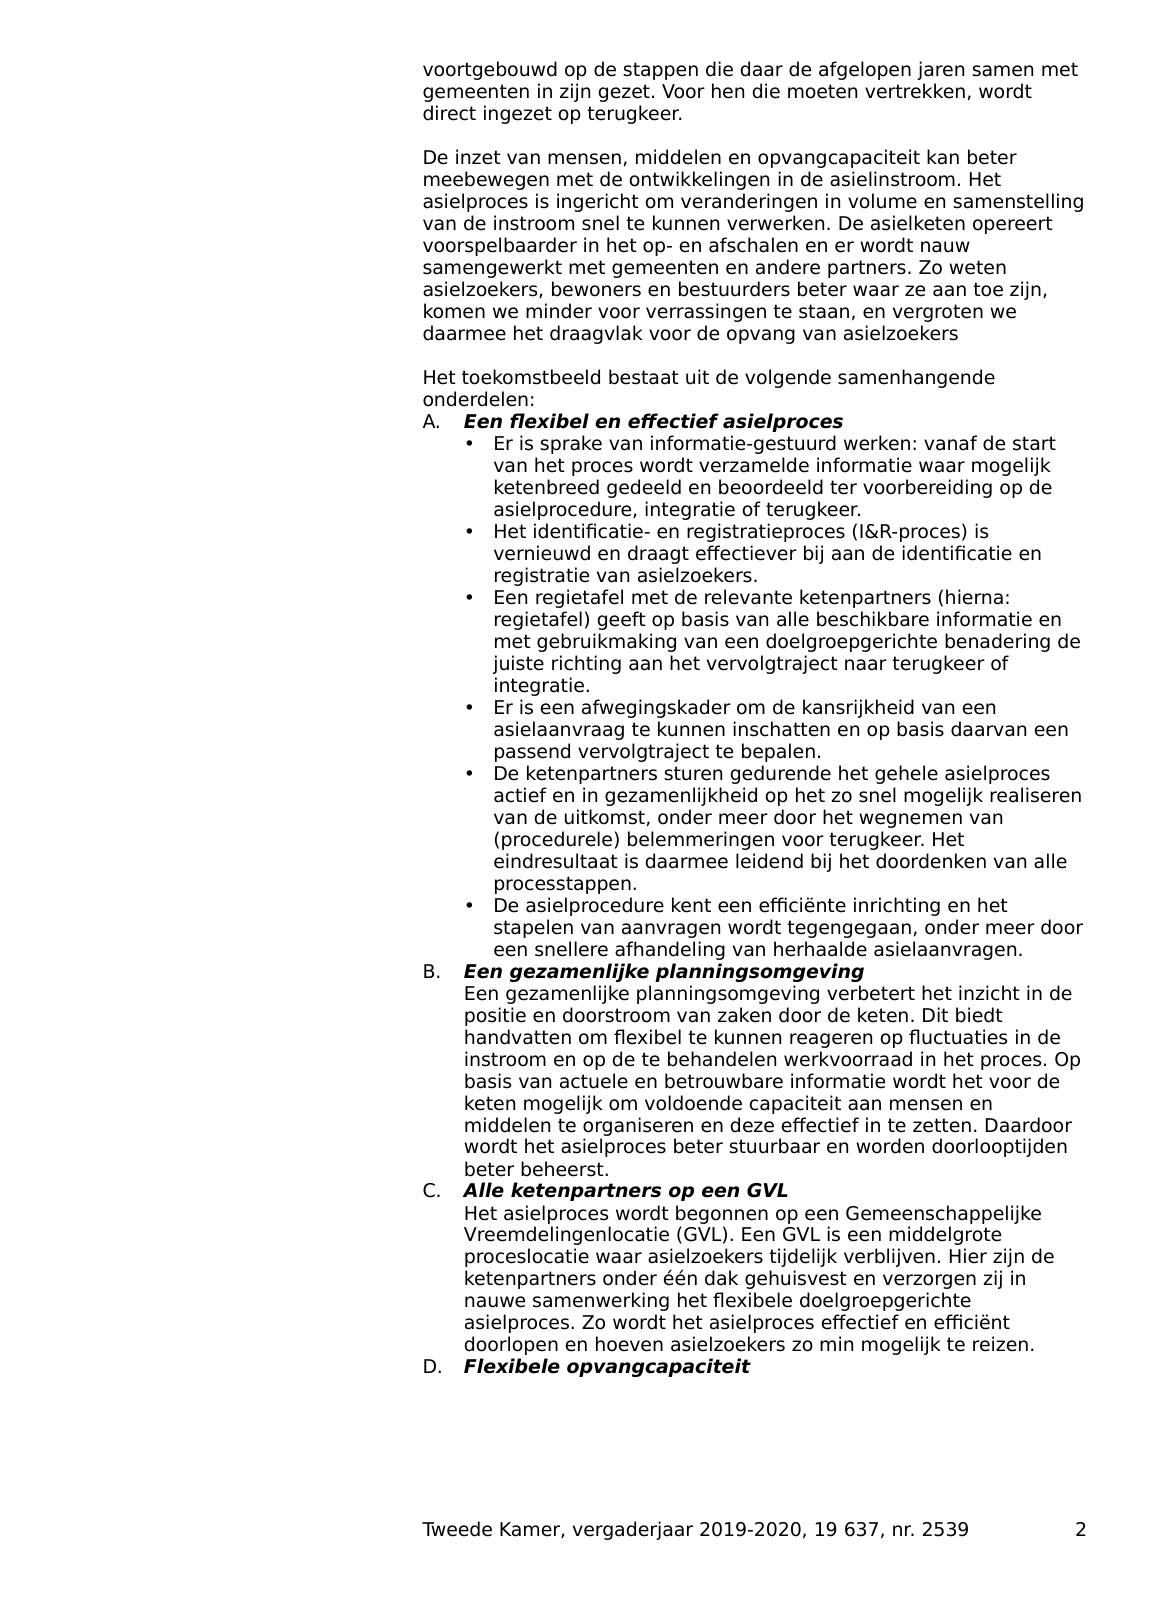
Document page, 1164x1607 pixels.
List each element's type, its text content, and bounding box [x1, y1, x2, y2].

text C. Alle ketenpartners op een GVL [422, 1180, 1087, 1202]
text D. Flexibele opvangcapaciteit [422, 1356, 1087, 1378]
text • Er is een afwegingskader om de kansrijkheid van een asielaanvraag te kunnen inschatten en op basis daarvan een passend vervolgtraject te bepalen. [464, 697, 1087, 763]
text • De ketenpartners sturen gedurende het gehele asielproces actief en in gezamenlijkheid op het zo snel mogelijk realiseren van de uitkomst, onder meer door het wegnemen van (procedurele) belemmeringen voor terugkeer. Het eindresultaat is daarmee leidend bij het doordenken van alle processtappen. [464, 763, 1087, 895]
text De inzet van mensen, middelen en opvangcapaciteit kan beter meebewegen met de ontwikkelingen in de asielinstroom. Het asielproces is ingericht om veranderingen in volume en samenstelling van de instroom snel te kunnen verwerken. De asielketen opereert voorspelbaarder in het op- en afschalen en er wordt nauw samengewerkt met gemeenten en andere partners. Zo weten asielzoekers, bewoners en bestuurders beter waar ze aan toe zijn, komen we minder voor verrassingen te staan, en vergroten we daarmee het draagvlak voor de opvang van asielzoekers [422, 147, 1087, 345]
text • Het identificatie- en registratieproces (I&R-proces) is vernieuwd en draagt effectiever bij aan de identificatie en registratie van asielzoekers. [464, 521, 1087, 587]
text B. Een gezamenlijke planningsomgeving [422, 961, 1087, 983]
text • Een regietafel met de relevante ketenpartners (hierna: regietafel) geeft op basis van alle beschikbare informatie en met gebruikmaking van een doelgroepgerichte benadering de juiste richting aan het vervolgtraject naar terugkeer of integratie. [464, 587, 1087, 697]
text A. Een flexibel en effectief asielproces [422, 411, 1087, 433]
text Het asielproces wordt begonnen op een Gemeenschappelijke Vreemdelingenlocatie (GVL). Een GVL is een middelgrote proceslocatie waar asielzoekers tijdelijk verblijven. Hier zijn de ketenpartners onder één dak gehuisvest en verzorgen zij in nauwe samenwerking het flexibele doelgroepgerichte asielproces. Zo wordt het asielproces effectief en efficiënt doorlopen en hoeven asielzoekers zo min mogelijk te reizen. [464, 1202, 1087, 1356]
text • Er is sprake van informatie-gestuurd werken: vanaf de start van het proces wordt verzamelde informatie waar mogelijk ketenbreed gedeeld en beoordeeld ter voorbereiding op de asielprocedure, integratie of terugkeer. [464, 433, 1087, 521]
text Het toekomstbeeld bestaat uit de volgende samenhangende onderdelen: [422, 367, 1087, 411]
text • De asielprocedure kent een efficiënte inrichting en het stapelen van aanvragen wordt tegengegaan, onder meer door een snellere afhandeling van herhaalde asielaanvragen. [464, 895, 1087, 961]
text Een gezamenlijke planningsomgeving verbetert het inzicht in de positie en doorstroom van zaken door de keten. Dit biedt handvatten om flexibel te kunnen reageren op fluctuaties in de instroom en op de te behandelen werkvoorraad in het proces. Op basis van actuele en betrouwbare informatie wordt het voor de keten mogelijk om voldoende capaciteit aan mensen en middelen te organiseren en deze effectief in te zetten. Daardoor wordt het asielproces beter stuurbaar en worden doorlooptijden beter beheerst. [464, 983, 1087, 1180]
text voortgebouwd op de stappen die daar de afgelopen jaren samen met gemeenten in zijn gezet. Voor hen die moeten vertrekken, wordt direct ingezet op terugkeer. [422, 59, 1087, 125]
